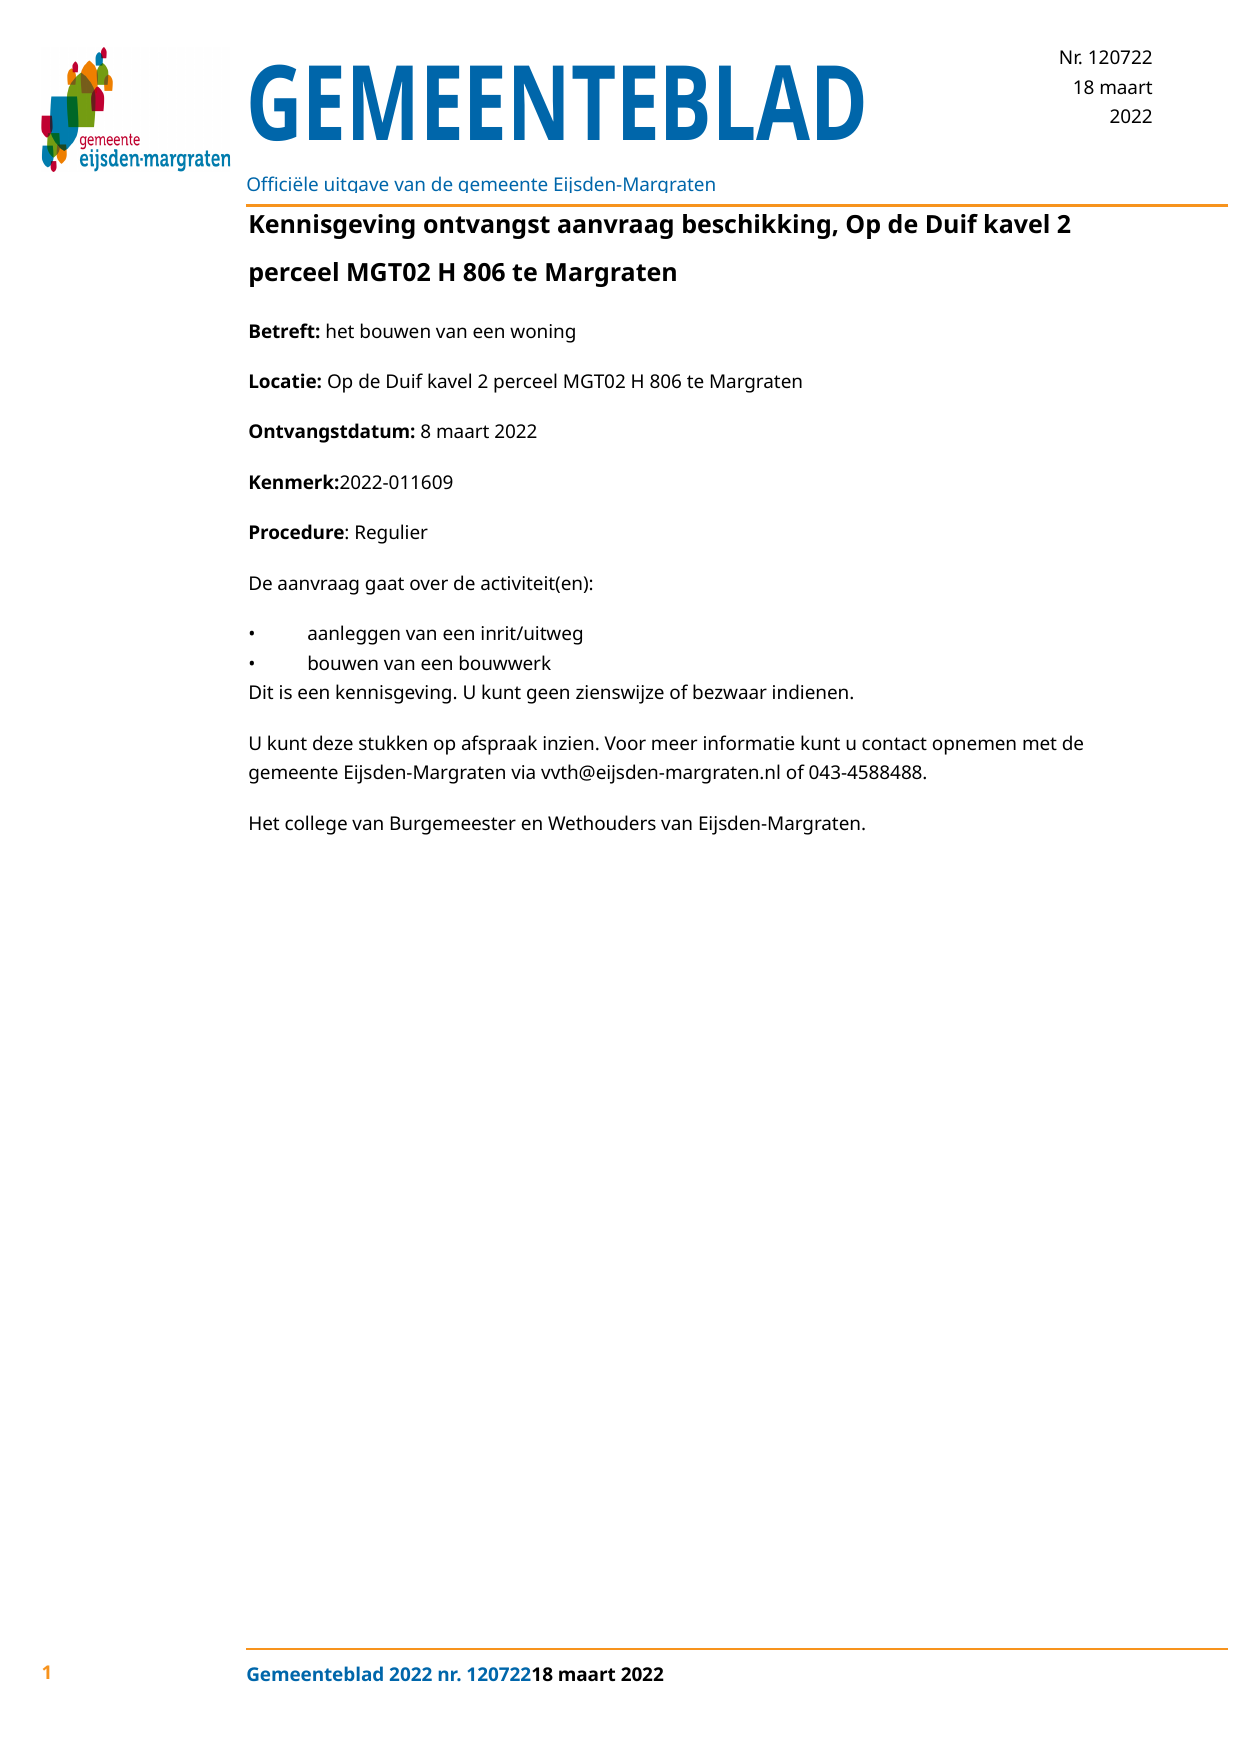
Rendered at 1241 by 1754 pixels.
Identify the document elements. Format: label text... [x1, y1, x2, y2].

text Locatie: Op de Duif kavel 2 perceel MGT02 H 806 te Margraten [248, 368, 1152, 394]
text Ontvangstdatum: 8 maart 2022 [248, 419, 1152, 444]
text U kunt deze stukken op afspraak inzien. Voor meer informatie kunt u contact opnemen met de gemeente Eijsden-Margraten via vvth@eijsden-margraten.nl of 043-4588488. [248, 730, 1152, 785]
text Procedure: Regulier [248, 519, 1152, 545]
text Betreft: het bouwen van een woning [248, 318, 1152, 344]
text Kenmerk:2022-011609 [248, 469, 1152, 495]
list bouwen van een bouwwerk [248, 650, 1152, 676]
text Kennisgeving ontvangst aanvraag beschikking, Op de Duif kavel 2 perceel MGT02 H 806 te Margraten [248, 207, 1152, 288]
text De aanvraag gaat over de activiteit(en): [248, 570, 1152, 596]
picture [41, 47, 231, 172]
list aanleggen van een inrit/uitweg [248, 620, 1152, 646]
text Het college van Burgemeester en Wethouders van Eijsden-Margraten. [248, 810, 1152, 836]
text Dit is een kennisgeving. U kunt geen zienswijze of bezwaar indienen. [248, 679, 1152, 705]
